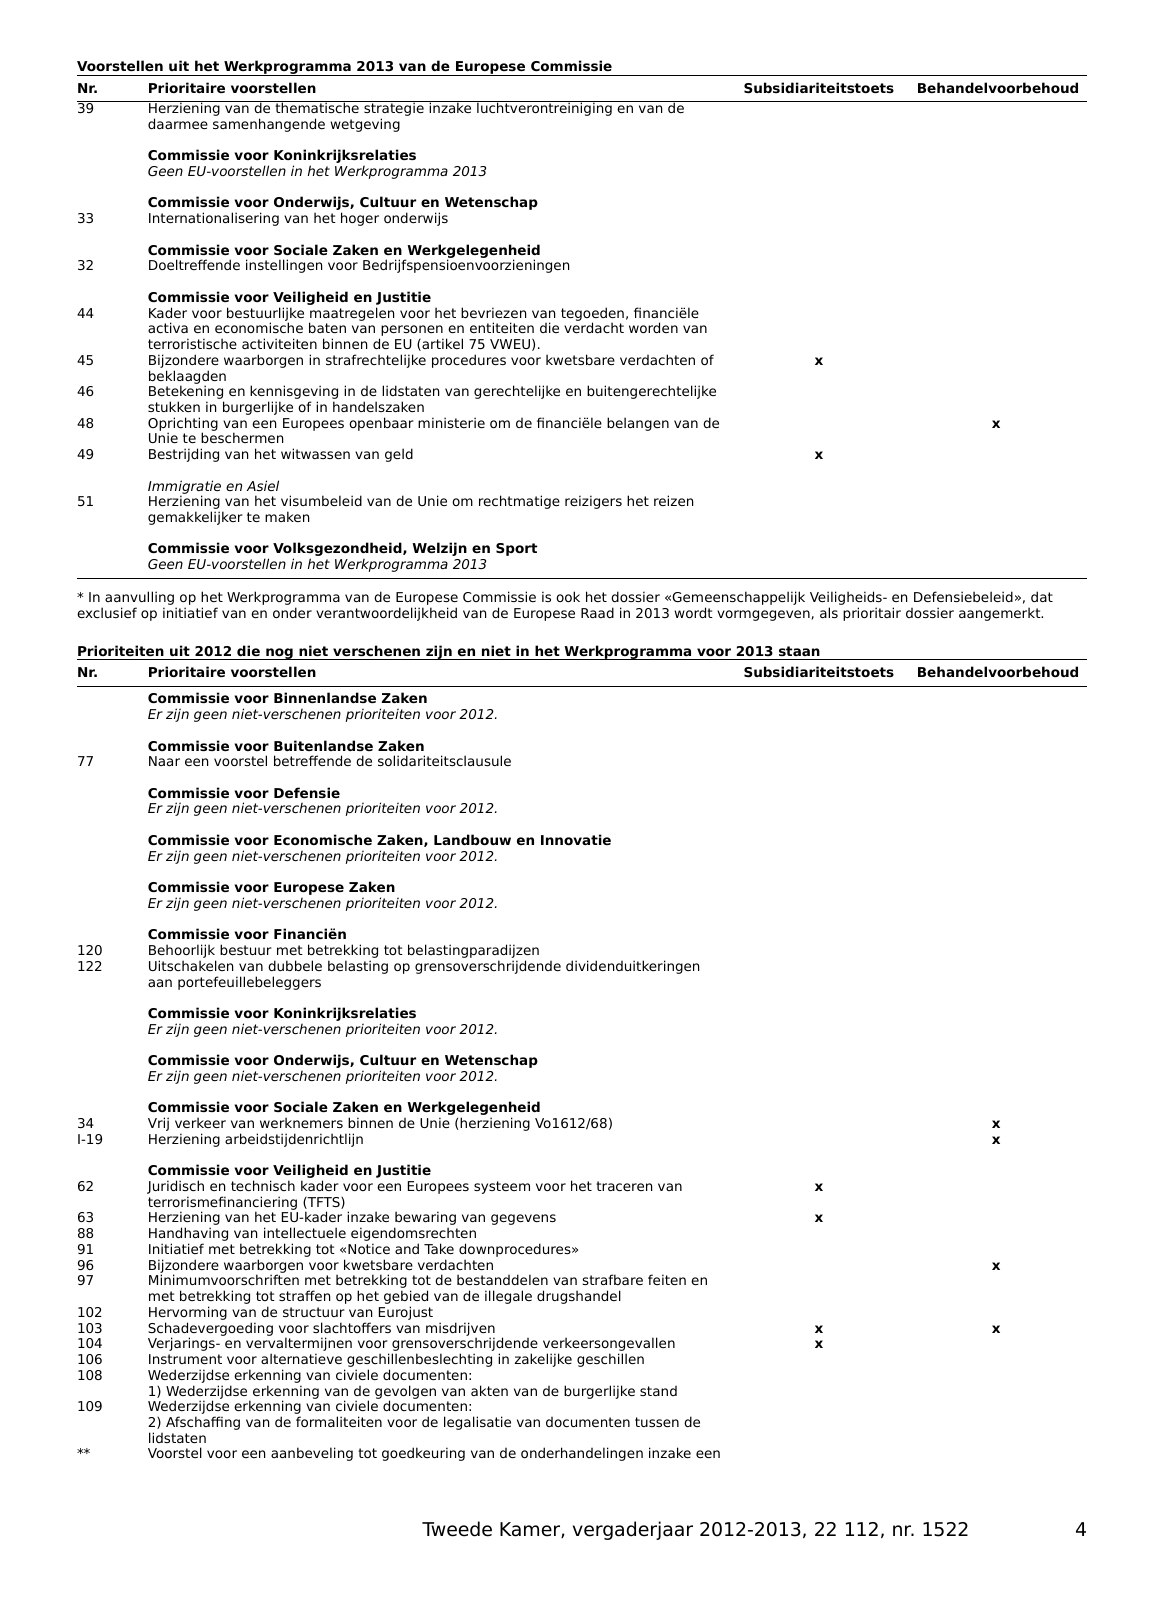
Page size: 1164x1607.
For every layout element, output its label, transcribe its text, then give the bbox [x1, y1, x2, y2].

table_cell [909, 1352, 1087, 1368]
table_cell [142, 133, 732, 148]
table_cell 103 [77, 1320, 142, 1336]
table_cell [732, 1085, 909, 1100]
table_cell 49 [77, 447, 142, 463]
table_cell [732, 1053, 909, 1069]
table_cell [909, 1399, 1087, 1446]
table_cell Geen EU-voorstellen in het Werkprogramma 2013 [142, 557, 732, 577]
table_cell [77, 1100, 142, 1116]
table_cell 46 [77, 384, 142, 416]
table_cell [909, 274, 1087, 290]
table_cell [142, 1085, 732, 1100]
table_cell Initiatief met betrekking tot «Notice and Take downprocedures» [142, 1242, 732, 1257]
table_cell [909, 911, 1087, 927]
table_cell [909, 353, 1087, 384]
table_cell 108 [77, 1368, 142, 1399]
table_header Prioriteiten uit 2012 die nog niet verschenen zijn en niet in het Werkprogramma voor 2013 staan [77, 644, 1087, 659]
table_cell [732, 1446, 909, 1462]
table_cell [732, 1399, 909, 1446]
table_cell Juridisch en technisch kader voor een Europees systeem voor het traceren van terrorismefinanciering (TFTS) [142, 1179, 732, 1210]
table_cell Commissie voor Onderwijs, Cultuur en Wetenschap [142, 1053, 732, 1069]
table_cell [77, 1163, 142, 1179]
table_cell Er zijn geen niet-verschenen prioriteiten voor 2012. [142, 801, 732, 817]
table_cell Commissie voor Binnenlandse Zaken [142, 687, 732, 707]
table_cell Behandelvoorbehoud [909, 76, 1087, 101]
table_cell [732, 990, 909, 1006]
table_cell [732, 849, 909, 864]
table_cell Verjarings- en vervaltermijnen voor grensoverschrijdende verkeersongevallen [142, 1336, 732, 1352]
table_cell Kader voor bestuurlijke maatregelen voor het bevriezen van tegoeden, financiële activa en economische baten van personen en entiteiten die verdacht worden van terroristische activiteiten binnen de EU (artikel 75 VWEU). [142, 305, 732, 353]
table_cell [142, 770, 732, 786]
table_cell [732, 494, 909, 526]
table_cell 97 [77, 1273, 142, 1305]
table_cell [909, 1148, 1087, 1163]
table_cell 44 [77, 305, 142, 353]
table_cell [909, 1085, 1087, 1100]
table_cell Subsidiariteitstoets [732, 76, 909, 101]
table_cell [909, 1210, 1087, 1226]
table_cell [909, 864, 1087, 880]
table_cell Behoorlijk bestuur met betrekking tot belastingparadijzen [142, 943, 732, 959]
table_cell [77, 707, 142, 723]
table_cell 32 [77, 258, 142, 274]
table_cell Herziening van de thematische strategie inzake luchtverontreiniging en van de daarmee samenhangende wetgeving [142, 102, 732, 132]
table_header Voorstellen uit het Werkprogramma 2013 van de Europese Commissie [77, 59, 1087, 75]
table_cell 48 [77, 416, 142, 447]
table_cell [909, 479, 1087, 494]
table_cell Commissie voor Europese Zaken [142, 880, 732, 896]
table_cell 122 [77, 959, 142, 990]
table_cell [77, 164, 142, 179]
table_cell Subsidiariteitstoets [732, 660, 909, 686]
table_cell 34 [77, 1116, 142, 1132]
table_cell [732, 943, 909, 959]
table_cell 91 [77, 1242, 142, 1257]
table_cell 88 [77, 1226, 142, 1242]
table_cell [909, 754, 1087, 770]
table_cell Wederzijdse erkenning van civiele documenten: 2) Afschaffing van de formaliteiten voor de legalisatie van documenten tussen de lidstaten [142, 1399, 732, 1446]
table_cell x [732, 1336, 909, 1352]
table_cell [77, 148, 142, 164]
table_cell [909, 927, 1087, 943]
table_cell [77, 195, 142, 211]
table_cell 102 [77, 1305, 142, 1320]
table_cell [732, 384, 909, 416]
table_cell [909, 1305, 1087, 1320]
table_cell 39 [77, 102, 142, 132]
table_cell [77, 180, 142, 195]
table_cell [142, 817, 732, 833]
table_cell [77, 817, 142, 833]
table_cell [909, 290, 1087, 305]
table_cell [732, 1352, 909, 1368]
table_cell Commissie voor Economische Zaken, Landbouw en Innovatie [142, 833, 732, 848]
table_cell [909, 384, 1087, 416]
table_cell [77, 833, 142, 848]
table_cell Herziening van het visumbeleid van de Unie om rechtmatige reizigers het reizen gemakkelijker te maken [142, 494, 732, 526]
table_cell [77, 463, 142, 478]
table_cell [732, 305, 909, 353]
table_cell [77, 801, 142, 817]
table_cell [732, 211, 909, 227]
table_cell [142, 526, 732, 541]
table_cell [77, 864, 142, 880]
table_cell [77, 739, 142, 754]
table_cell x [732, 447, 909, 463]
table_cell [909, 1037, 1087, 1053]
table_cell [732, 1242, 909, 1257]
table_cell [77, 479, 142, 494]
table_cell Commissie voor Onderwijs, Cultuur en Wetenschap [142, 195, 732, 211]
table_cell Schadevergoeding voor slachtoffers van misdrijven [142, 1320, 732, 1336]
table_cell [77, 990, 142, 1006]
table_cell [732, 1163, 909, 1179]
table_cell [142, 1148, 732, 1163]
table_cell [732, 739, 909, 754]
table_cell [77, 911, 142, 927]
table_cell [142, 911, 732, 927]
table_cell [732, 290, 909, 305]
table_cell [77, 1006, 142, 1022]
table_cell x [732, 1210, 909, 1226]
table_cell Geen EU-voorstellen in het Werkprogramma 2013 [142, 164, 732, 179]
table_cell [909, 959, 1087, 990]
table_cell [77, 896, 142, 911]
table_cell x [909, 1132, 1087, 1147]
table_cell [142, 723, 732, 738]
table_cell [732, 864, 909, 880]
table_cell [909, 463, 1087, 478]
table_cell [732, 1368, 909, 1399]
table_cell [732, 1132, 909, 1147]
table_cell [909, 1336, 1087, 1352]
table_cell Er zijn geen niet-verschenen prioriteiten voor 2012. [142, 1022, 732, 1037]
table_cell [909, 1100, 1087, 1116]
table_cell [732, 274, 909, 290]
table_cell [909, 180, 1087, 195]
table_cell 120 [77, 943, 142, 959]
table_cell [77, 526, 142, 541]
table_cell Doeltreffende instellingen voor Bedrijfspensioenvoorzieningen [142, 258, 732, 274]
table_cell [732, 786, 909, 801]
table_cell [909, 148, 1087, 164]
table_cell [732, 896, 909, 911]
table_cell Betekening en kennisgeving in de lidstaten van gerechtelijke en buitengerechtelijke stukken in burgerlijke of in handelszaken [142, 384, 732, 416]
table_cell Commissie voor Financiën [142, 927, 732, 943]
table_cell [732, 133, 909, 148]
table_cell 106 [77, 1352, 142, 1368]
table_cell [732, 707, 909, 723]
table_cell [732, 1069, 909, 1084]
table_cell [77, 770, 142, 786]
table_cell [909, 195, 1087, 211]
table_cell x [732, 1320, 909, 1336]
table_cell [142, 990, 732, 1006]
table_cell [732, 754, 909, 770]
table_cell ** [77, 1446, 142, 1462]
table_cell 45 [77, 353, 142, 384]
table_cell [77, 243, 142, 258]
table_cell [77, 927, 142, 943]
table_cell Wederzijdse erkenning van civiele documenten: 1) Wederzijdse erkenning van de gevolgen van akten van de burgerlijke stand [142, 1368, 732, 1399]
table_cell Bijzondere waarborgen voor kwetsbare verdachten [142, 1258, 732, 1273]
table_cell x [909, 416, 1087, 447]
table_cell Commissie voor Buitenlandse Zaken [142, 739, 732, 754]
table_cell [142, 274, 732, 290]
table_cell 109 [77, 1399, 142, 1446]
table_cell [909, 1242, 1087, 1257]
table_cell [732, 463, 909, 478]
table_cell [909, 896, 1087, 911]
table_cell [732, 880, 909, 896]
table_cell [732, 1226, 909, 1242]
table_cell Vrij verkeer van werknemers binnen de Unie (herziening Vo1612/68) [142, 1116, 732, 1132]
table_cell Commissie voor Koninkrijksrelaties [142, 1006, 732, 1022]
table_cell [909, 990, 1087, 1006]
table_cell Bestrijding van het witwassen van geld [142, 447, 732, 463]
table_cell [77, 557, 142, 577]
table_cell [142, 227, 732, 242]
table_cell [732, 833, 909, 848]
table_cell Handhaving van intellectuele eigendomsrechten [142, 1226, 732, 1242]
table_cell [909, 1053, 1087, 1069]
table_cell [909, 305, 1087, 353]
table_cell [909, 557, 1087, 577]
table_cell [732, 723, 909, 738]
table_cell Er zijn geen niet-verschenen prioriteiten voor 2012. [142, 896, 732, 911]
table_cell [732, 911, 909, 927]
table_cell Nr. [77, 76, 142, 101]
table_cell [77, 274, 142, 290]
table_cell Commissie voor Defensie [142, 786, 732, 801]
table_cell [77, 133, 142, 148]
table_cell 33 [77, 211, 142, 227]
table_cell Instrument voor alternatieve geschillenbeslechting in zakelijke geschillen [142, 1352, 732, 1368]
table_cell Prioritaire voorstellen [142, 660, 732, 686]
table_cell [732, 1037, 909, 1053]
table_cell Commissie voor Veiligheid en Justitie [142, 290, 732, 305]
table_cell [77, 723, 142, 738]
table_cell [909, 687, 1087, 707]
table_cell [142, 180, 732, 195]
table_cell Commissie voor Koninkrijksrelaties [142, 148, 732, 164]
table_cell x [909, 1320, 1087, 1336]
table_cell [732, 541, 909, 557]
table_cell [732, 1258, 909, 1273]
table_cell [77, 541, 142, 557]
table_cell [77, 1085, 142, 1100]
table_cell Minimumvoorschriften met betrekking tot de bestanddelen van strafbare feiten en met betrekking tot straffen op het gebied van de illegale drugshandel [142, 1273, 732, 1305]
table_cell x [909, 1116, 1087, 1132]
table_cell [732, 227, 909, 242]
table_cell Uitschakelen van dubbele belasting op grensoverschrijdende dividenduitkeringen aan portefeuillebeleggers [142, 959, 732, 990]
table_cell [732, 927, 909, 943]
table_cell [77, 1022, 142, 1037]
table_cell [732, 557, 909, 577]
table_cell [909, 1226, 1087, 1242]
table_cell [77, 687, 142, 707]
table_cell [909, 817, 1087, 833]
table_cell 62 [77, 1179, 142, 1210]
table_cell [732, 258, 909, 274]
table_cell Commissie voor Volksgezondheid, Welzijn en Sport [142, 541, 732, 557]
table_cell [732, 416, 909, 447]
table_cell [732, 1022, 909, 1037]
table_cell * In aanvulling op het Werkprogramma van de Europese Commissie is ook het dossier «Gemeenschappelijk Veiligheids- en Defensiebeleid», dat exclusief op initiatief van en onder verantwoordelijkheid van de Europese Raad in 2013 wordt vormgegeven, als prioritair dossier aangemerkt. [77, 579, 1087, 622]
table_cell 96 [77, 1258, 142, 1273]
table_cell [909, 786, 1087, 801]
table_cell [909, 723, 1087, 738]
table_cell [77, 1069, 142, 1084]
table_cell Herziening arbeidstijdenrichtlijn [142, 1132, 732, 1147]
table_cell [732, 243, 909, 258]
table_cell [909, 1446, 1087, 1462]
table_cell [909, 833, 1087, 848]
table_cell 51 [77, 494, 142, 526]
table_cell [732, 102, 909, 132]
table_cell [909, 1022, 1087, 1037]
table_cell [909, 526, 1087, 541]
table_cell [909, 243, 1087, 258]
table_cell [732, 526, 909, 541]
table_cell [732, 1116, 909, 1132]
table_cell [732, 1273, 909, 1305]
table_cell Er zijn geen niet-verschenen prioriteiten voor 2012. [142, 849, 732, 864]
table_cell [909, 849, 1087, 864]
table_cell x [732, 353, 909, 384]
table_cell Internationalisering van het hoger onderwijs [142, 211, 732, 227]
table_cell [732, 1006, 909, 1022]
table_cell [77, 1148, 142, 1163]
table_cell [909, 1163, 1087, 1179]
table_cell [909, 801, 1087, 817]
table_cell [909, 227, 1087, 242]
table_cell [909, 1273, 1087, 1305]
table_cell [732, 1305, 909, 1320]
table_cell [77, 786, 142, 801]
table_cell Er zijn geen niet-verschenen prioriteiten voor 2012. [142, 707, 732, 723]
table_cell [732, 180, 909, 195]
table_cell [732, 770, 909, 786]
table_cell [732, 148, 909, 164]
table_cell [909, 1368, 1087, 1399]
table_cell [732, 801, 909, 817]
table_cell Er zijn geen niet-verschenen prioriteiten voor 2012. [142, 1069, 732, 1084]
table_cell 63 [77, 1210, 142, 1226]
table_cell [909, 164, 1087, 179]
table_cell [909, 102, 1087, 132]
table_cell [909, 447, 1087, 463]
table_cell Behandelvoorbehoud [909, 660, 1087, 686]
table_cell [732, 195, 909, 211]
table_cell [77, 880, 142, 896]
table_cell x [732, 1179, 909, 1210]
table_cell Hervorming van de structuur van Eurojust [142, 1305, 732, 1320]
table_cell [909, 1006, 1087, 1022]
table_cell Commissie voor Sociale Zaken en Werkgelegenheid [142, 243, 732, 258]
table_cell [732, 687, 909, 707]
table_cell [909, 943, 1087, 959]
table_cell [77, 1053, 142, 1069]
table_cell [909, 770, 1087, 786]
table_cell Voorstel voor een aanbeveling tot goedkeuring van de onderhandelingen inzake een [142, 1446, 732, 1462]
table_cell Prioritaire voorstellen [142, 76, 732, 101]
table_cell [142, 463, 732, 478]
table_cell I-19 [77, 1132, 142, 1147]
table_cell [142, 864, 732, 880]
table_cell Commissie voor Veiligheid en Justitie [142, 1163, 732, 1179]
table_cell [732, 817, 909, 833]
table_cell [909, 258, 1087, 274]
table_cell [909, 133, 1087, 148]
table_cell Nr. [77, 660, 142, 686]
table_cell x [909, 1258, 1087, 1273]
table_cell [732, 1100, 909, 1116]
table_cell [732, 959, 909, 990]
table_cell [732, 1148, 909, 1163]
table_cell [909, 1179, 1087, 1210]
table_cell [909, 1069, 1087, 1084]
table_cell [909, 739, 1087, 754]
table_cell Oprichting van een Europees openbaar ministerie om de financiële belangen van de Unie te beschermen [142, 416, 732, 447]
table_cell [909, 494, 1087, 526]
table_cell [909, 707, 1087, 723]
table_cell [77, 290, 142, 305]
table_cell [909, 541, 1087, 557]
table_cell [909, 211, 1087, 227]
table_cell Immigratie en Asiel [142, 479, 732, 494]
table_cell [142, 1037, 732, 1053]
table_cell Commissie voor Sociale Zaken en Werkgelegenheid [142, 1100, 732, 1116]
table_cell [732, 164, 909, 179]
table_cell [77, 849, 142, 864]
table_cell Bijzondere waarborgen in strafrechtelijke procedures voor kwetsbare verdachten of beklaagden [142, 353, 732, 384]
table_cell 77 [77, 754, 142, 770]
table_cell Naar een voorstel betreffende de solidariteitsclausule [142, 754, 732, 770]
table_cell 104 [77, 1336, 142, 1352]
table_cell [77, 1037, 142, 1053]
table_cell Herziening van het EU-kader inzake bewaring van gegevens [142, 1210, 732, 1226]
table_cell [909, 880, 1087, 896]
table_cell [732, 479, 909, 494]
table_cell [77, 227, 142, 242]
